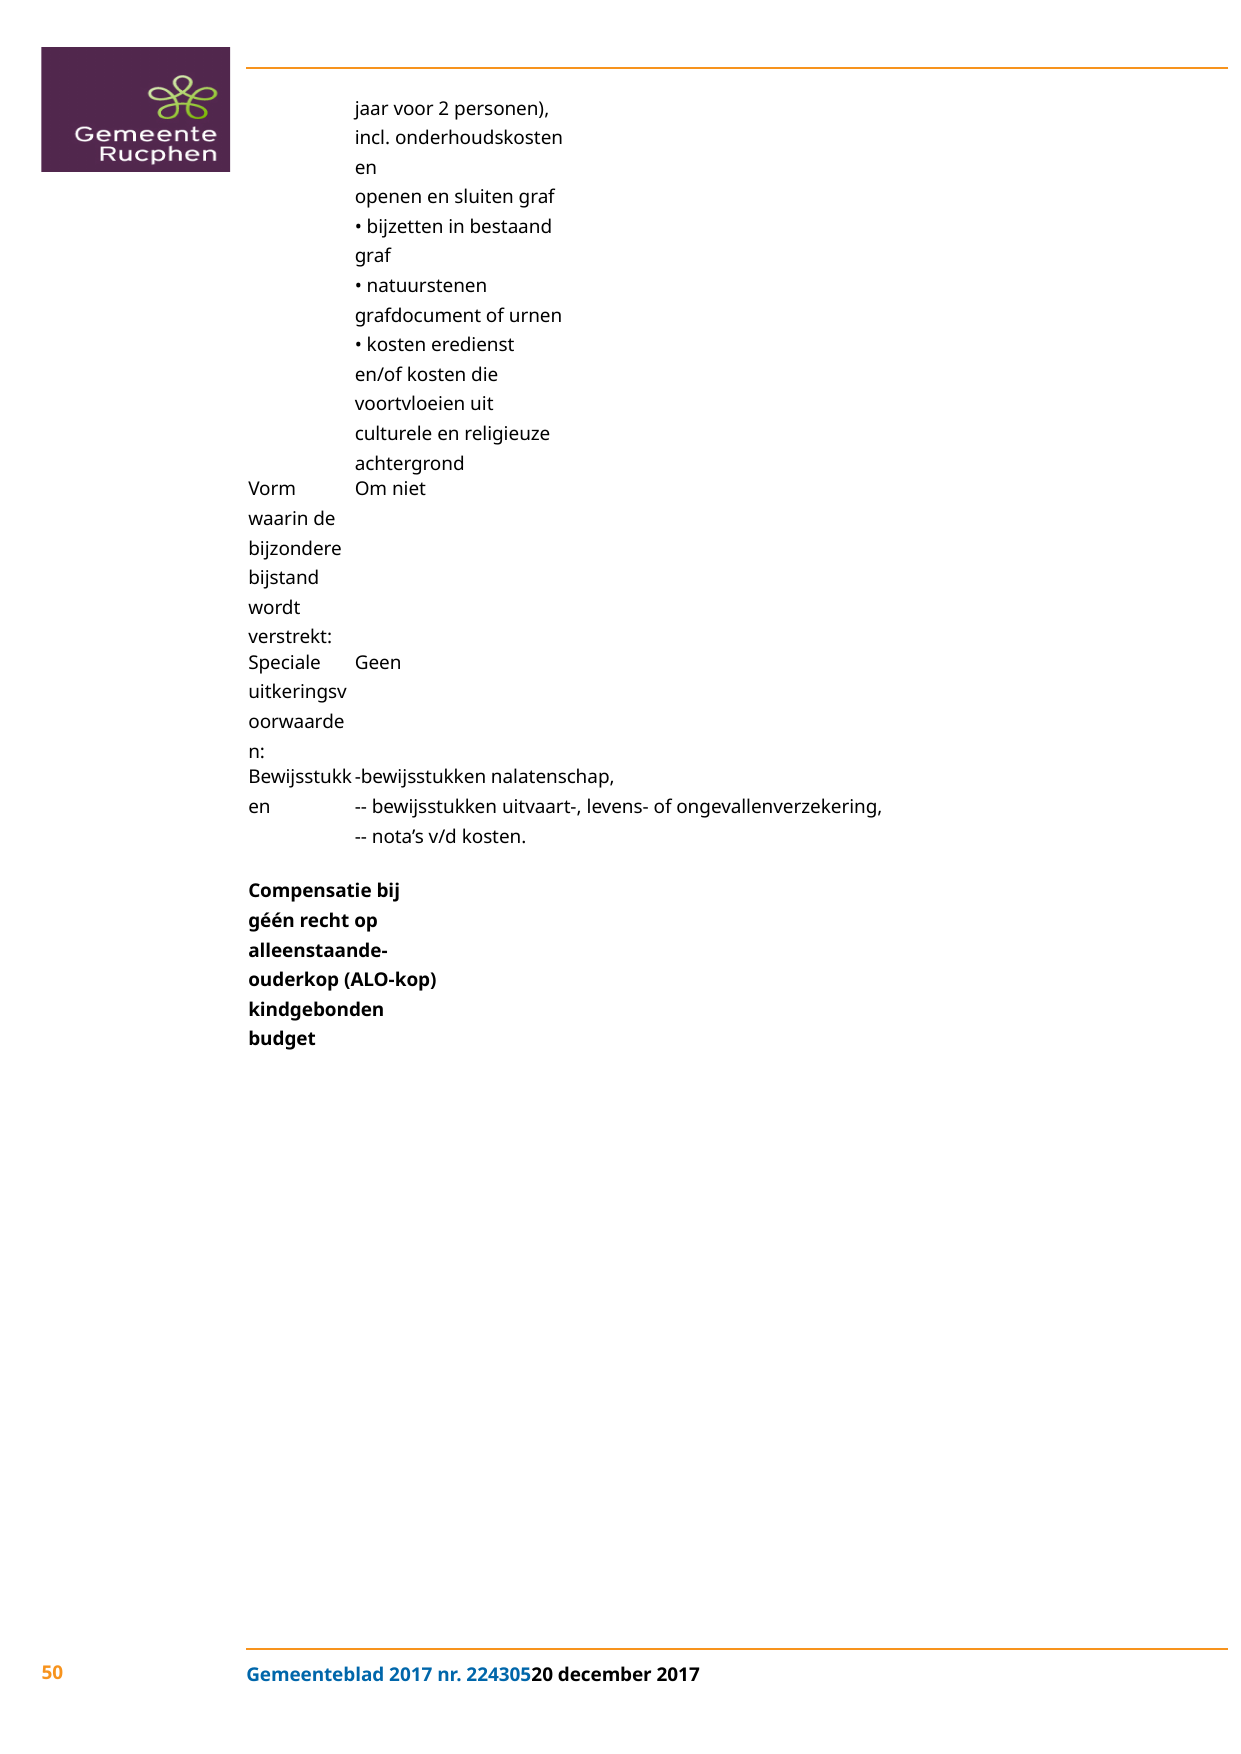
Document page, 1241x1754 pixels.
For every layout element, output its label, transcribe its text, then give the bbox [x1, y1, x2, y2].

table_cell Geen [355, 649, 1152, 764]
table_cell -bewijsstukken nalatenschap, -- bewijsstukken uitvaart-, levens- of ongevallenverzekering, -- nota’s v/d kosten. [355, 764, 1152, 848]
table_cell [248, 95, 354, 476]
table_cell [564, 95, 857, 476]
table_cell [248, 849, 354, 874]
table_cell Bewijsstukken [248, 764, 354, 848]
table_cell [355, 849, 1152, 874]
table_cell Speciale uitkeringsvoorwaarden: [248, 649, 354, 764]
table_cell Om niet [355, 476, 1152, 649]
table_cell [858, 95, 1152, 476]
picture [41, 47, 231, 172]
table_header [438, 878, 1152, 1051]
table_header Compensatie bij géén recht op alleenstaande-ouderkop (ALO-kop) kindgebonden budget [248, 878, 438, 1051]
table_cell Vorm waarin de bijzondere bijstand wordt verstrekt: [248, 476, 354, 649]
table_cell jaar voor 2 personen), incl. onderhoudskosten en openen en sluiten graf • bijzetten in bestaand graf • natuurstenen grafdocument of urnen • kosten eredienst en/of kosten die voortvloeien uit culturele en religieuze achtergrond [355, 95, 563, 476]
